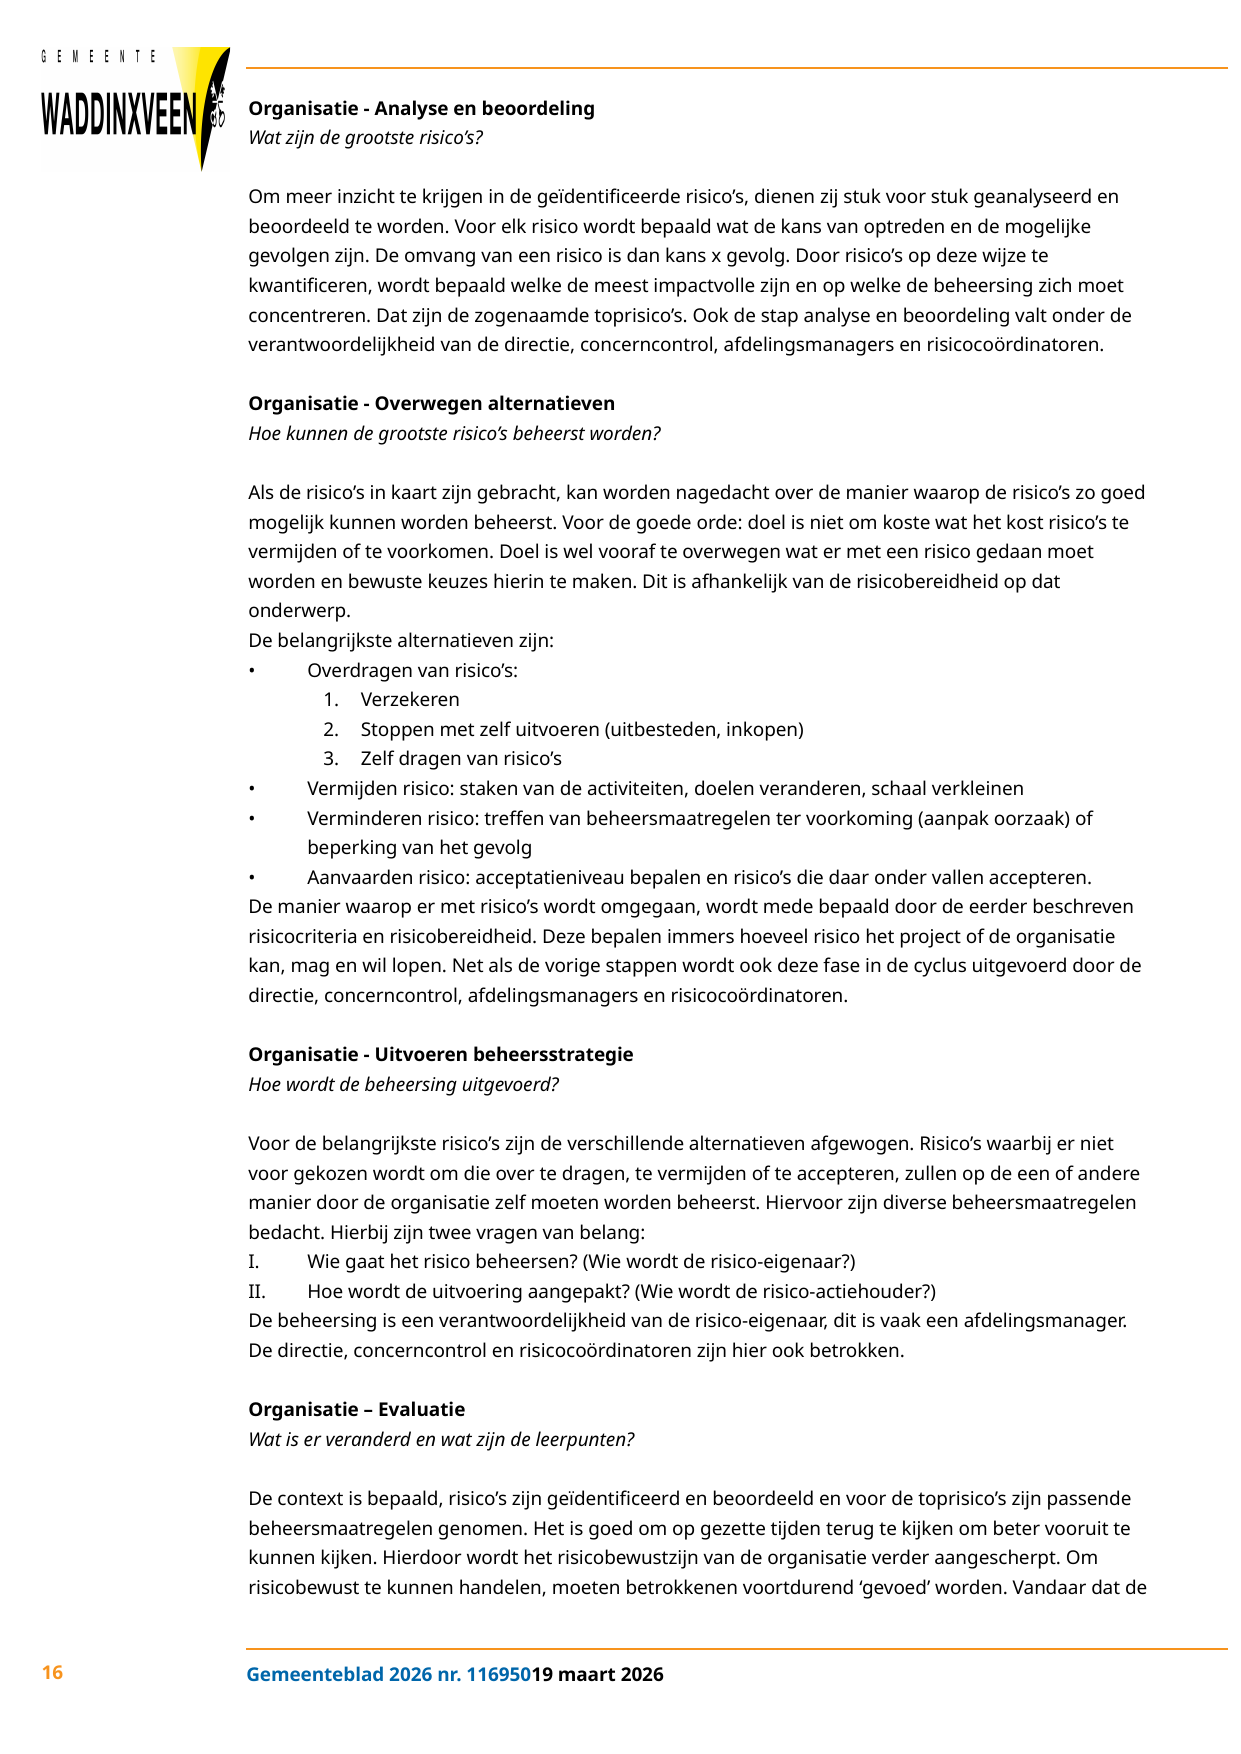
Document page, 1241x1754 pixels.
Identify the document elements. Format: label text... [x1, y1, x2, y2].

text Hoe wordt de beheersing uitgevoerd? [248, 1071, 1152, 1097]
text Organisatie – Evaluatie [248, 1396, 1152, 1422]
text Organisatie - Analyse en beoordeling [248, 95, 1152, 121]
picture [41, 47, 231, 172]
text Als de risico’s in kaart zijn gebracht, kan worden nagedacht over de manier waarop de risico’s zo goed mogelijk kunnen worden beheerst. Voor de goede orde: doel is niet om koste wat het kost risico’s te vermijden of te voorkomen. Doel is wel vooraf te overwegen wat er met een risico gedaan moet worden en bewuste keuzes hierin te maken. Dit is afhankelijk van de risicobereidheid op dat onderwerp. [248, 479, 1152, 623]
text Organisatie - Uitvoeren beheersstrategie [248, 1041, 1152, 1067]
text Voor de belangrijkste risico’s zijn de verschillende alternatieven afgewogen. Risico’s waarbij er niet voor gekozen wordt om die over te dragen, te vermijden of te accepteren, zullen op de een of andere manier door de organisatie zelf moeten worden beheerst. Hiervoor zijn diverse beheersmaatregelen bedacht. Hierbij zijn twee vragen van belang: [248, 1130, 1152, 1245]
list Aanvaarden risico: acceptatieniveau bepalen en risico’s die daar onder vallen accepteren. [248, 864, 1152, 890]
text De beheersing is een verantwoordelijkheid van de risico-eigenaar, dit is vaak een afdelingsmanager. De directie, concerncontrol en risicocoördinatoren zijn hier ook betrokken. [248, 1308, 1152, 1363]
text Organisatie - Overwegen alternatieven [248, 391, 1152, 416]
text Wat is er veranderd en wat zijn de leerpunten? [248, 1426, 1152, 1452]
text Hoe kunnen de grootste risico’s beheerst worden? [248, 420, 1152, 446]
text Om meer inzicht te krijgen in de geïdentificeerde risico’s, dienen zij stuk voor stuk geanalyseerd en beoordeeld te worden. Voor elk risico wordt bepaald wat de kans van optreden en de mogelijke gevolgen zijn. De omvang van een risico is dan kans x gevolg. Door risico’s op deze wijze te kwantificeren, wordt bepaald welke de meest impactvolle zijn en op welke de beheersing zich moet concentreren. Dat zijn de zogenaamde toprisico’s. Ook de stap analyse en beoordeling valt onder de verantwoordelijkheid van de directie, concerncontrol, afdelingsmanagers en risicocoördinatoren. [248, 183, 1152, 357]
list Wie gaat het risico beheersen? (Wie wordt de risico-eigenaar?) [248, 1248, 1152, 1274]
list Verminderen risico: treffen van beheersmaatregelen ter voorkoming (aanpak oorzaak) of beperking van het gevolg [248, 805, 1152, 860]
list Zelf dragen van risico’s [323, 746, 1152, 771]
text De context is bepaald, risico’s zijn geïdentificeerd en beoordeeld en voor de toprisico’s zijn passende beheersmaatregelen genomen. Het is goed om op gezette tijden terug te kijken om beter vooruit te kunnen kijken. Hierdoor wordt het risicobewustzijn van de organisatie verder aangescherpt. Om risicobewust te kunnen handelen, moeten betrokkenen voortdurend ‘gevoed’ worden. Vandaar dat de [248, 1485, 1152, 1600]
text Wat zijn de grootste risico’s? [248, 124, 1152, 150]
list Verzekeren [323, 686, 1152, 712]
list Hoe wordt de uitvoering aangepakt? (Wie wordt de risico-actiehouder?) [248, 1278, 1152, 1304]
list Vermijden risico: staken van de activiteiten, doelen veranderen, schaal verkleinen [248, 775, 1152, 801]
text De manier waarop er met risico’s wordt omgegaan, wordt mede bepaald door de eerder beschreven risicocriteria en risicobereidheid. Deze bepalen immers hoeveel risico het project of de organisatie kan, mag en wil lopen. Net als de vorige stappen wordt ook deze fase in de cyclus uitgevoerd door de directie, concerncontrol, afdelingsmanagers en risicocoördinatoren. [248, 893, 1152, 1008]
list Overdragen van risico’s: [248, 657, 1152, 683]
text De belangrijkste alternatieven zijn: [248, 627, 1152, 653]
list Stoppen met zelf uitvoeren (uitbesteden, inkopen) [323, 716, 1152, 742]
